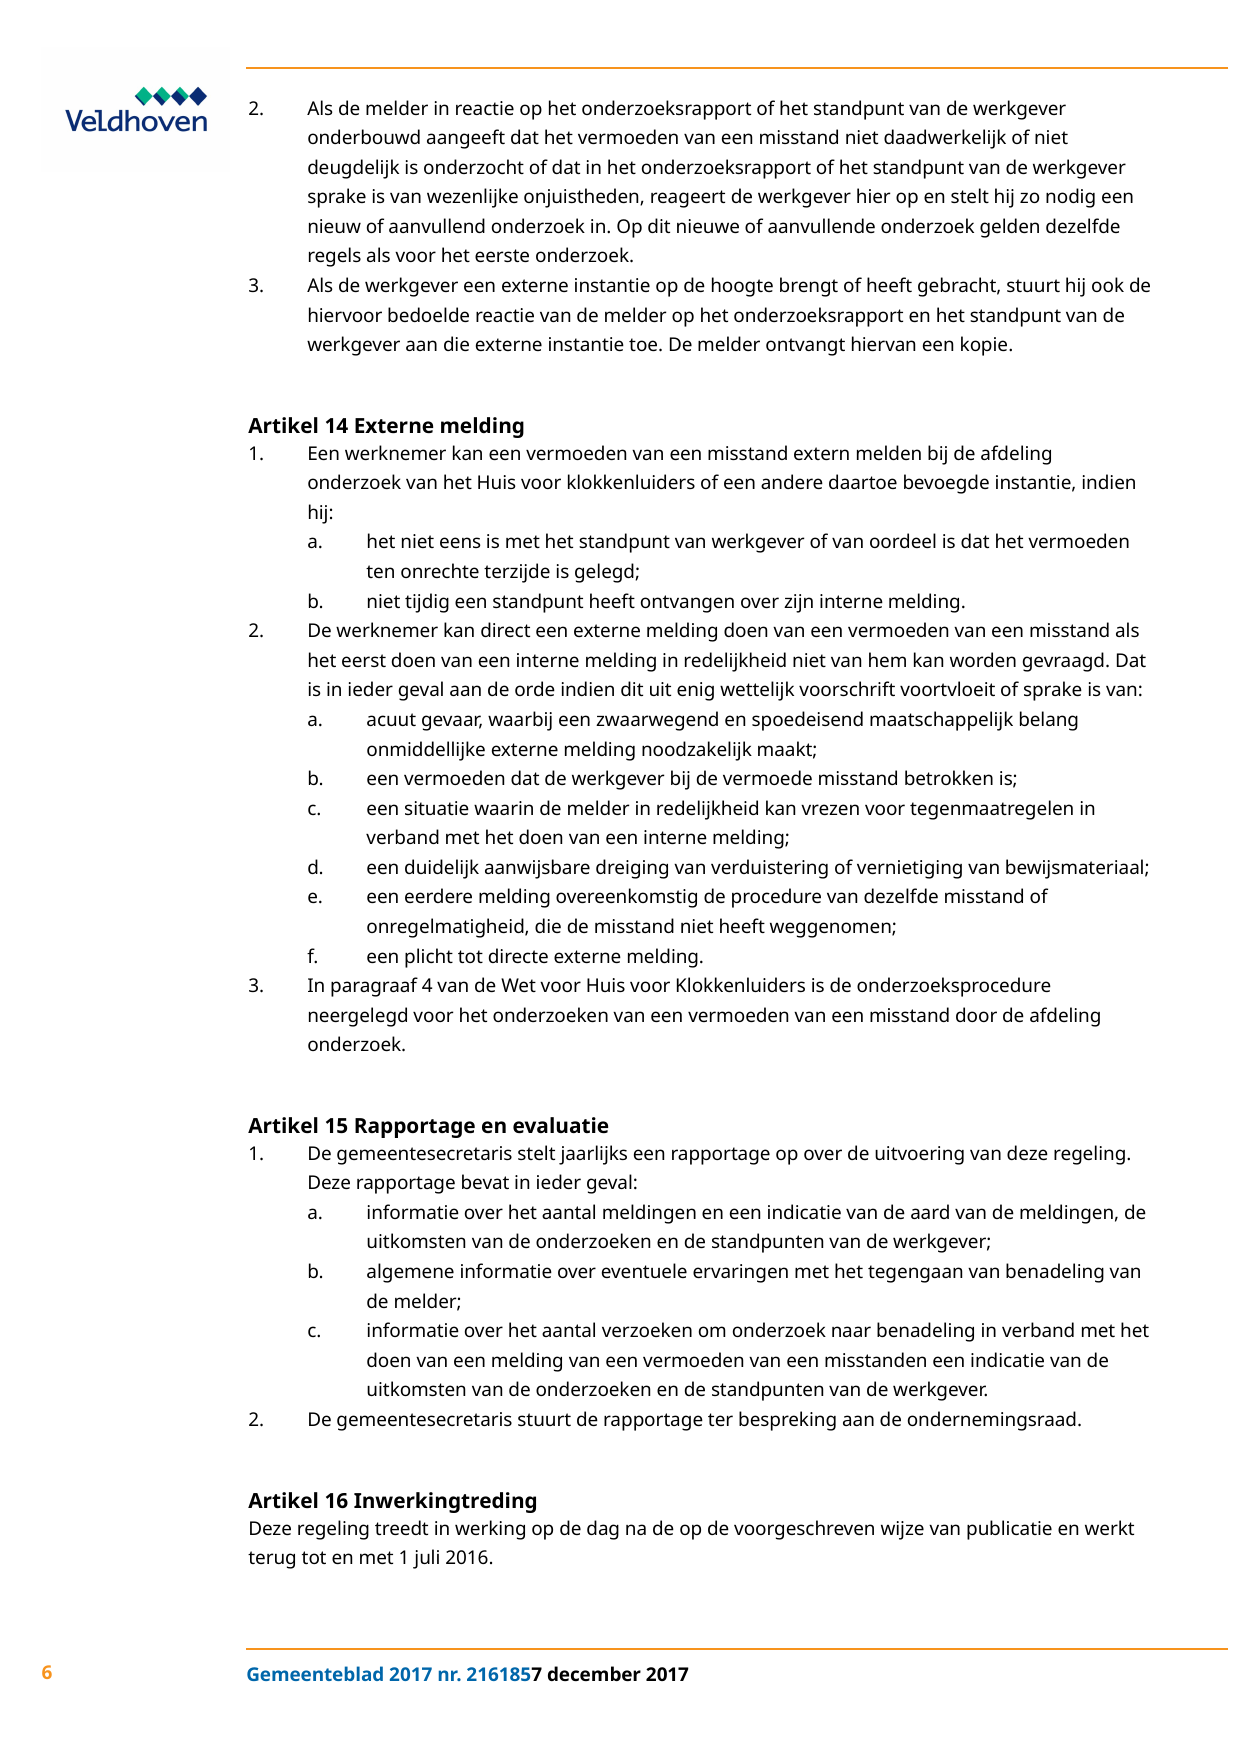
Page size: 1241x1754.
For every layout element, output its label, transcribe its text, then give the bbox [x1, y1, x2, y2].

list Een werknemer kan een vermoeden van een misstand extern melden bij de afdeling onderzoek van het Huis voor klokkenluiders of een andere daartoe bevoegde instantie, indien hij: [248, 440, 1152, 525]
list niet tijdig een standpunt heeft ontvangen over zijn interne melding. [307, 588, 1152, 613]
list informatie over het aantal meldingen en een indicatie van de aard van de meldingen, de uitkomsten van de onderzoeken en de standpunten van de werkgever; [307, 1199, 1152, 1254]
picture [41, 47, 231, 172]
text Deze regeling treedt in werking op de dag na de op de voorgeschreven wijze van publicatie en werkt terug tot en met 1 juli 2016. [248, 1515, 1152, 1570]
list een vermoeden dat de werkgever bij de vermoede misstand betrokken is; [307, 765, 1152, 791]
list De gemeentesecretaris stuurt de rapportage ter bespreking aan de ondernemingsraad. [248, 1406, 1152, 1432]
list een eerdere melding overeenkomstig de procedure van dezelfde misstand of onregelmatigheid, die de misstand niet heeft weggenomen; [307, 884, 1152, 939]
text Artikel 16 Inwerkingtreding [248, 1486, 1152, 1515]
list het niet eens is met het standpunt van werkgever of van oordeel is dat het vermoeden ten onrechte terzijde is gelegd; [307, 529, 1152, 584]
list een situatie waarin de melder in redelijkheid kan vrezen voor tegenmaatregelen in verband met het doen van een interne melding; [307, 795, 1152, 850]
list acuut gevaar, waarbij een zwaarwegend en spoedeisend maatschappelijk belang onmiddellijke externe melding noodzakelijk maakt; [307, 706, 1152, 761]
list een duidelijk aanwijsbare dreiging van verduistering of vernietiging van bewijsmateriaal; [307, 854, 1152, 880]
list De gemeentesecretaris stelt jaarlijks een rapportage op over de uitvoering van deze regeling. Deze rapportage bevat in ieder geval: [248, 1140, 1152, 1195]
list een plicht tot directe externe melding. [307, 943, 1152, 968]
list informatie over het aantal verzoeken om onderzoek naar benadeling in verband met het doen van een melding van een vermoeden van een misstanden een indicatie van de uitkomsten van de onderzoeken en de standpunten van de werkgever. [307, 1317, 1152, 1402]
list algemene informatie over eventuele ervaringen met het tegengaan van benadeling van de melder; [307, 1258, 1152, 1314]
list In paragraaf 4 van de Wet voor Huis voor Klokkenluiders is de onderzoeksprocedure neergelegd voor het onderzoeken van een vermoeden van een misstand door de afdeling onderzoek. [248, 972, 1152, 1057]
list De werknemer kan direct een externe melding doen van een vermoeden van een misstand als het eerst doen van een interne melding in redelijkheid niet van hem kan worden gevraagd. Dat is in ieder geval aan de orde indien dit uit enig wettelijk voorschrift voortvloeit of sprake is van: [248, 617, 1152, 702]
text Artikel 14 Externe melding [248, 411, 1152, 440]
text Artikel 15 Rapportage en evaluatie [248, 1112, 1152, 1140]
list Als de melder in reactie op het onderzoeksrapport of het standpunt van de werkgever onderbouwd aangeeft dat het vermoeden van een misstand niet daadwerkelijk of niet deugdelijk is onderzocht of dat in het onderzoeksrapport of het standpunt van de werkgever sprake is van wezenlijke onjuistheden, reageert de werkgever hier op en stelt hij zo nodig een nieuw of aanvullend onderzoek in. Op dit nieuwe of aanvullende onderzoek gelden dezelfde regels als voor het eerste onderzoek. [248, 95, 1152, 268]
list Als de werkgever een externe instantie op de hoogte brengt of heeft gebracht, stuurt hij ook de hiervoor bedoelde reactie van de melder op het onderzoeksrapport en het standpunt van de werkgever aan die externe instantie toe. De melder ontvangt hiervan een kopie. [248, 272, 1152, 357]
